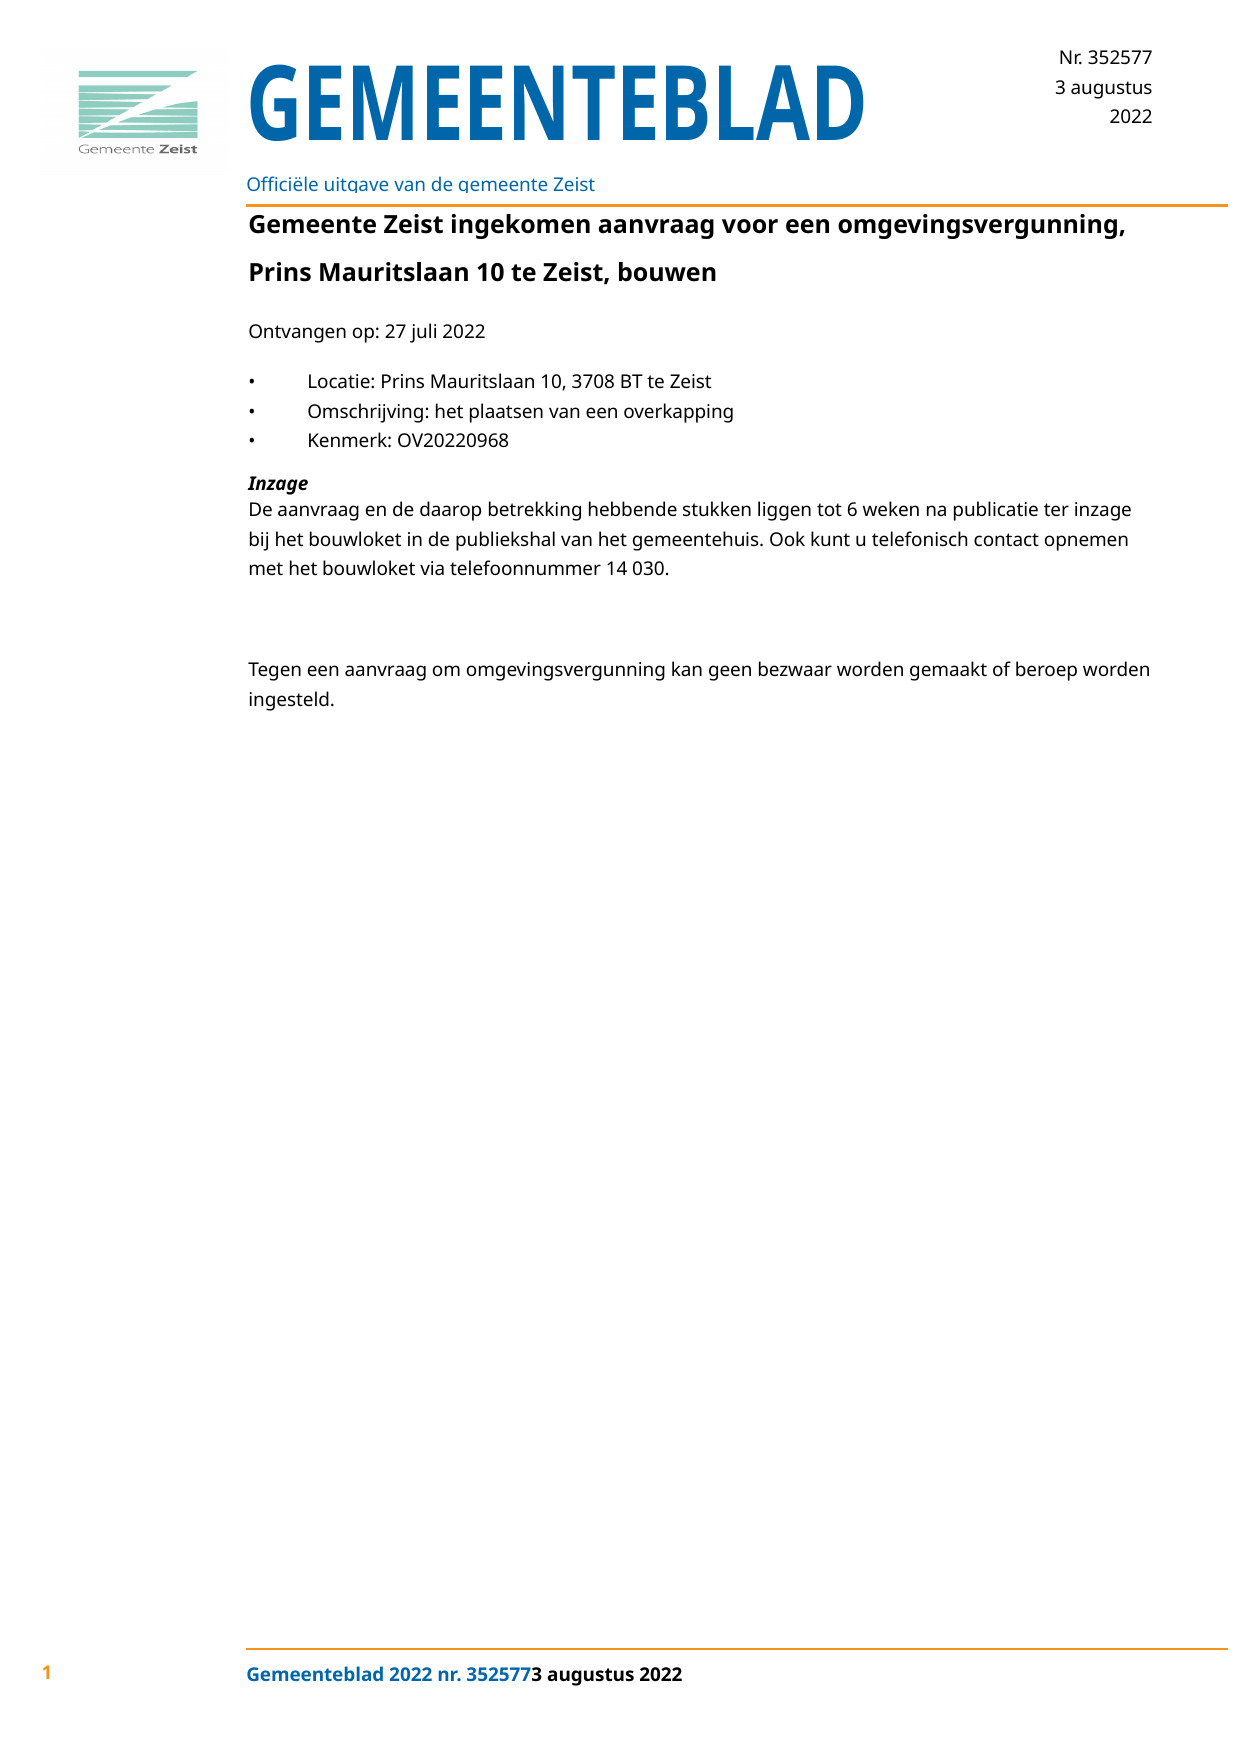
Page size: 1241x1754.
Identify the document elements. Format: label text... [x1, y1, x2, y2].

text Gemeente Zeist ingekomen aanvraag voor een omgevingsvergunning, Prins Mauritslaan 10 te Zeist, bouwen [248, 207, 1152, 288]
text De aanvraag en de daarop betrekking hebbende stukken liggen tot 6 weken na publicatie ter inzage bij het bouwloket in de publiekshal van het gemeentehuis. Ook kunt u telefonisch contact opnemen met het bouwloket via telefoonnummer 14 030. [248, 496, 1152, 581]
picture [41, 47, 231, 172]
text Inzage [248, 471, 1152, 496]
list Omschrijving: het plaatsen van een overkapping [248, 398, 1152, 424]
text Ontvangen op: 27 juli 2022 [248, 318, 1152, 344]
text Tegen een aanvraag om omgevingsvergunning kan geen bezwaar worden gemaakt of beroep worden ingesteld. [248, 656, 1152, 712]
list Kenmerk: OV20220968 [248, 427, 1152, 453]
list Locatie: Prins Mauritslaan 10, 3708 BT te Zeist [248, 368, 1152, 394]
